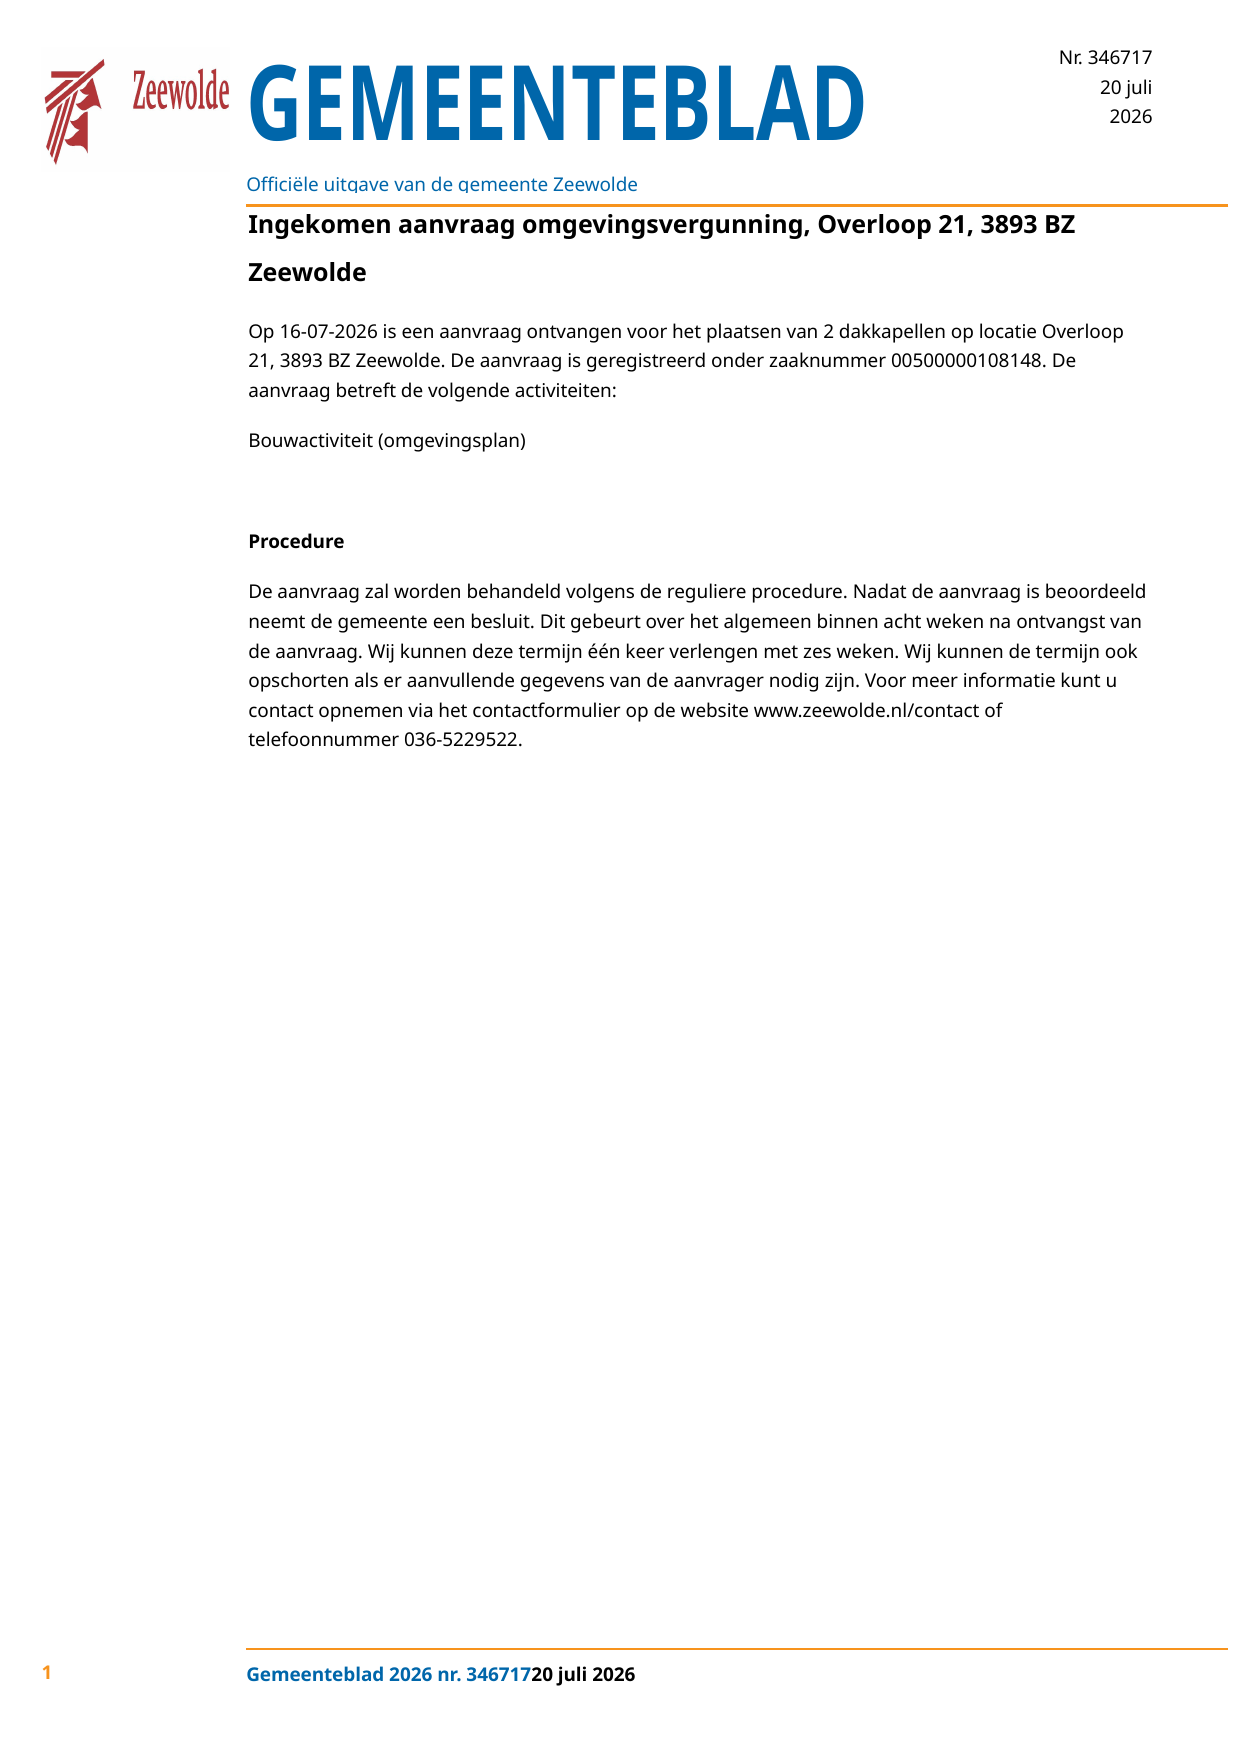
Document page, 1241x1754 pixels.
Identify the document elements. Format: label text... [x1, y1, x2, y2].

text Bouwactiviteit (omgevingsplan) [248, 427, 1152, 453]
text De aanvraag zal worden behandeld volgens de reguliere procedure. Nadat de aanvraag is beoordeeld neemt de gemeente een besluit. Dit gebeurt over het algemeen binnen acht weken na ontvangst van de aanvraag. Wij kunnen deze termijn één keer verlengen met zes weken. Wij kunnen de termijn ook opschorten als er aanvullende gegevens van de aanvrager nodig zijn. Voor meer informatie kunt u contact opnemen via het contactformulier op de website www.zeewolde.nl/contact of telefoonnummer 036-5229522. [248, 579, 1152, 752]
text Procedure [248, 528, 1152, 554]
text Ingekomen aanvraag omgevingsvergunning, Overloop 21, 3893 BZ Zeewolde [248, 207, 1152, 288]
picture [41, 47, 231, 172]
text Op 16-07-2026 is een aanvraag ontvangen voor het plaatsen van 2 dakkapellen op locatie Overloop 21, 3893 BZ Zeewolde. De aanvraag is geregistreerd onder zaaknummer 00500000108148. De aanvraag betreft de volgende activiteiten: [248, 318, 1152, 403]
